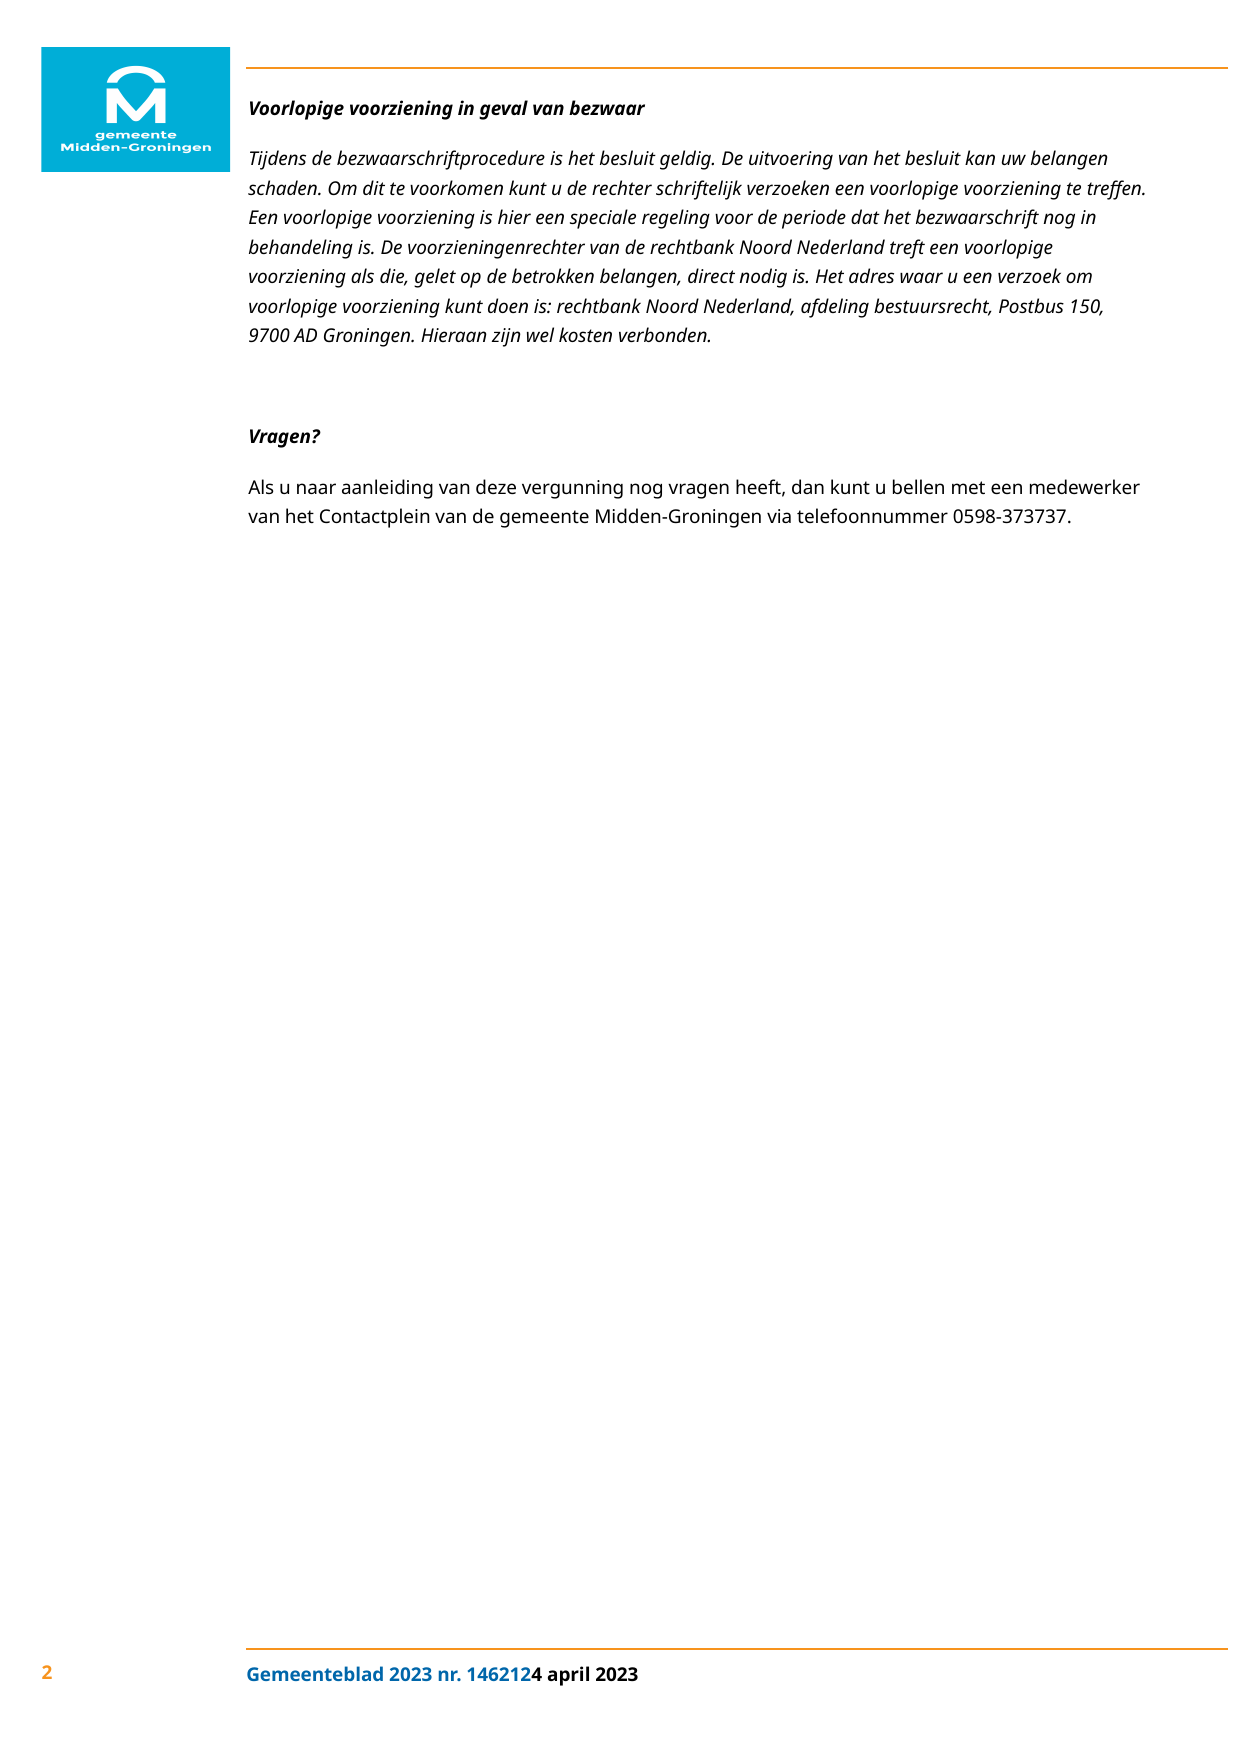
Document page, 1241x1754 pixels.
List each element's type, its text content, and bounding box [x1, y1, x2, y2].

text Als u naar aanleiding van deze vergunning nog vragen heeft, dan kunt u bellen met een medewerker van het Contactplein van de gemeente Midden-Groningen via telefoonnummer 0598-373737. [248, 474, 1152, 529]
picture [108, 66, 164, 82]
text Vragen? [248, 423, 1152, 449]
text Voorlopige voorziening in geval van bezwaar [248, 95, 1152, 121]
picture [184, 146, 190, 153]
text Tijdens de bezwaarschriftprocedure is het besluit geldig. De uitvoering van het besluit kan uw belangen schaden. Om dit te voorkomen kunt u de rechter schriftelijk verzoeken een voorlopige voorziening te treffen. Een voorlopige voorziening is hier een speciale regeling voor de periode dat het bezwaarschrift nog in behandeling is. De voorzieningenrechter van de rechtbank Noord Nederland treft een voorlopige voorziening als die, gelet op de betrokken belangen, direct nodig is. Het adres waar u een verzoek om voorlopige voorziening kunt doen is: rechtbank Noord Nederland, afdeling bestuursrecht, Postbus 150, 9700 AD Groningen. Hieraan zijn wel kosten verbonden. [248, 145, 1152, 348]
picture [107, 89, 165, 122]
